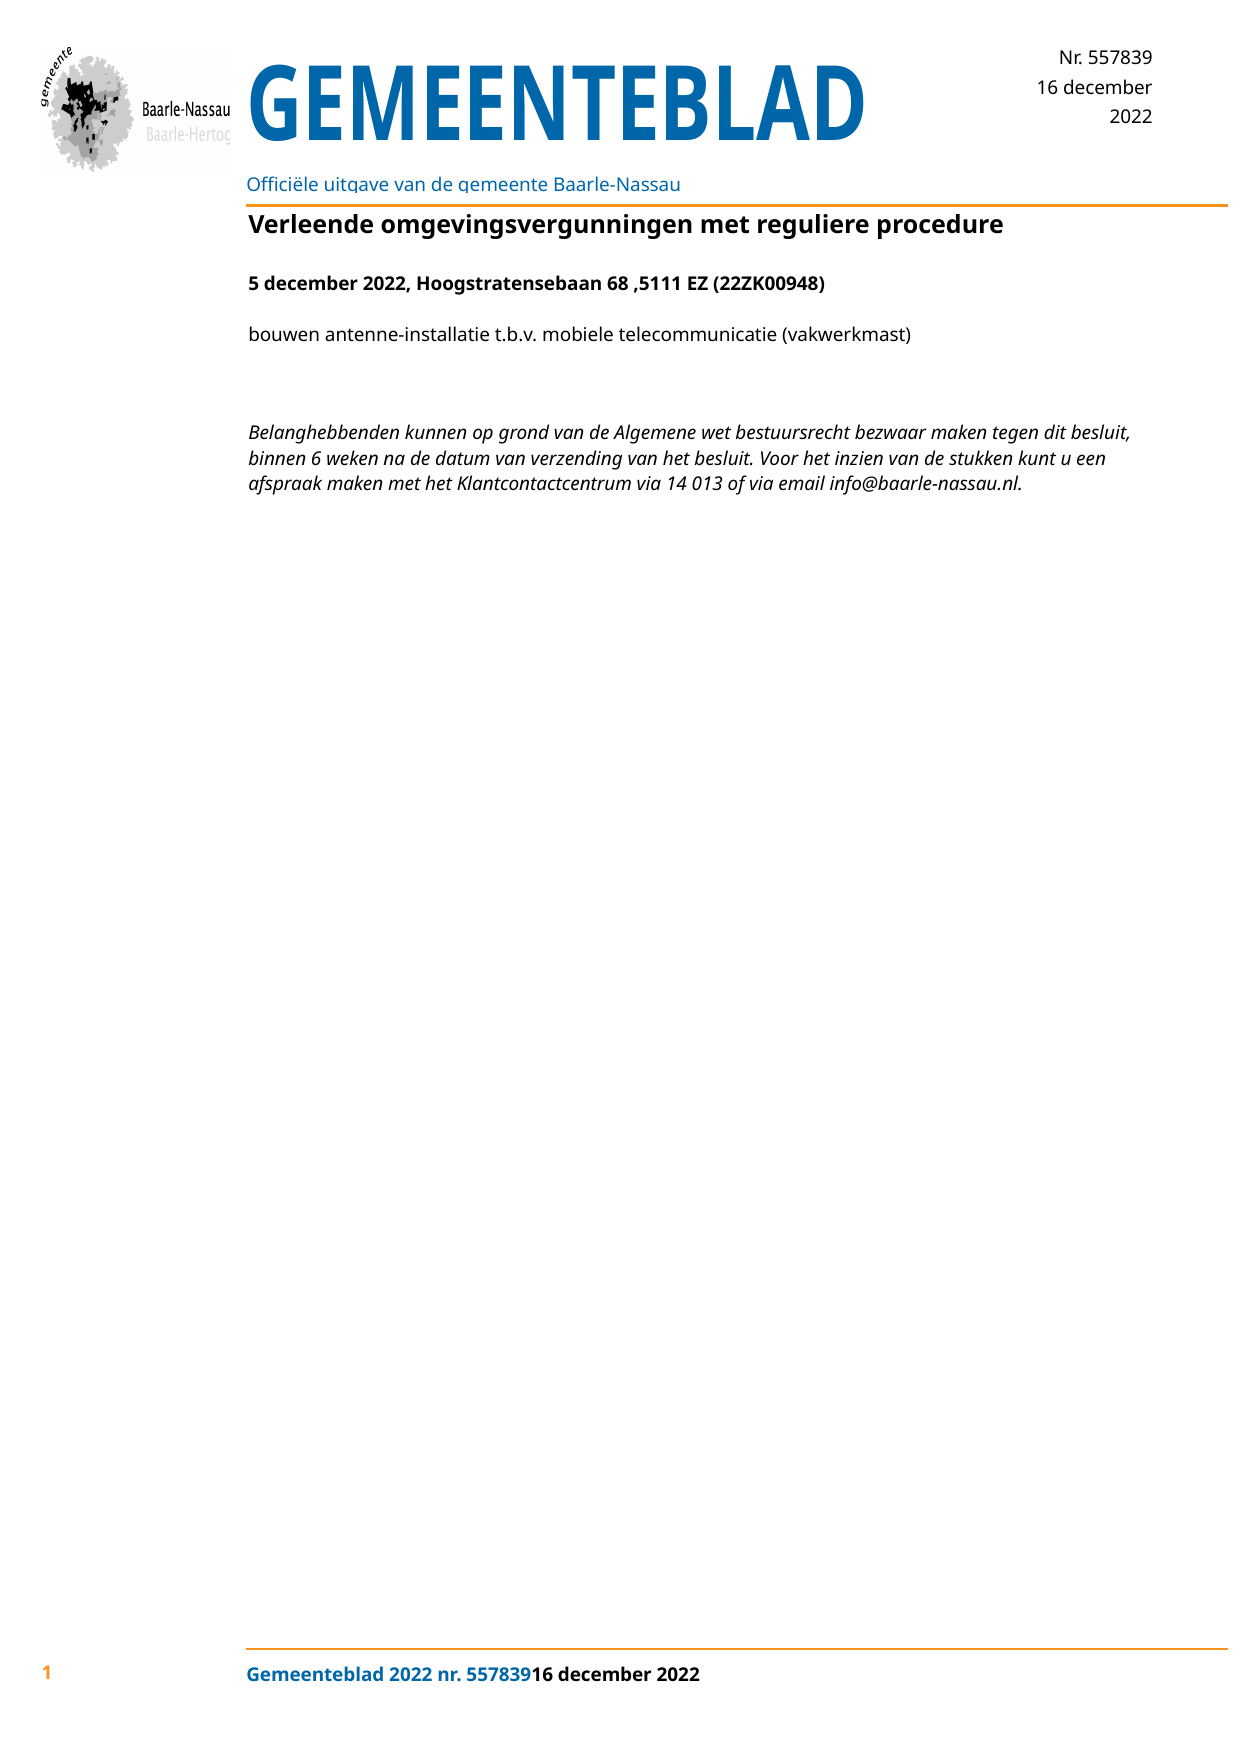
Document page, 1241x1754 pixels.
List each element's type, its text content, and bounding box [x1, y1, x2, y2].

picture [41, 47, 231, 172]
text Verleende omgevingsvergunningen met reguliere procedure [248, 207, 1152, 241]
text 5 december 2022, Hoogstratensebaan 68 ,5111 EZ (22ZK00948) [248, 270, 1152, 296]
text Belanghebbenden kunnen op grond van de Algemene wet bestuursrecht bezwaar maken tegen dit besluit, binnen 6 weken na de datum van verzending van het besluit. Voor het inzien van de stukken kunt u een afspraak maken met het Klantcontactcentrum via 14 013 of via email info@baarle-nassau.nl. [248, 419, 1152, 496]
text bouwen antenne-installatie t.b.v. mobiele telecommunicatie (vakwerkmast) [248, 321, 1152, 346]
